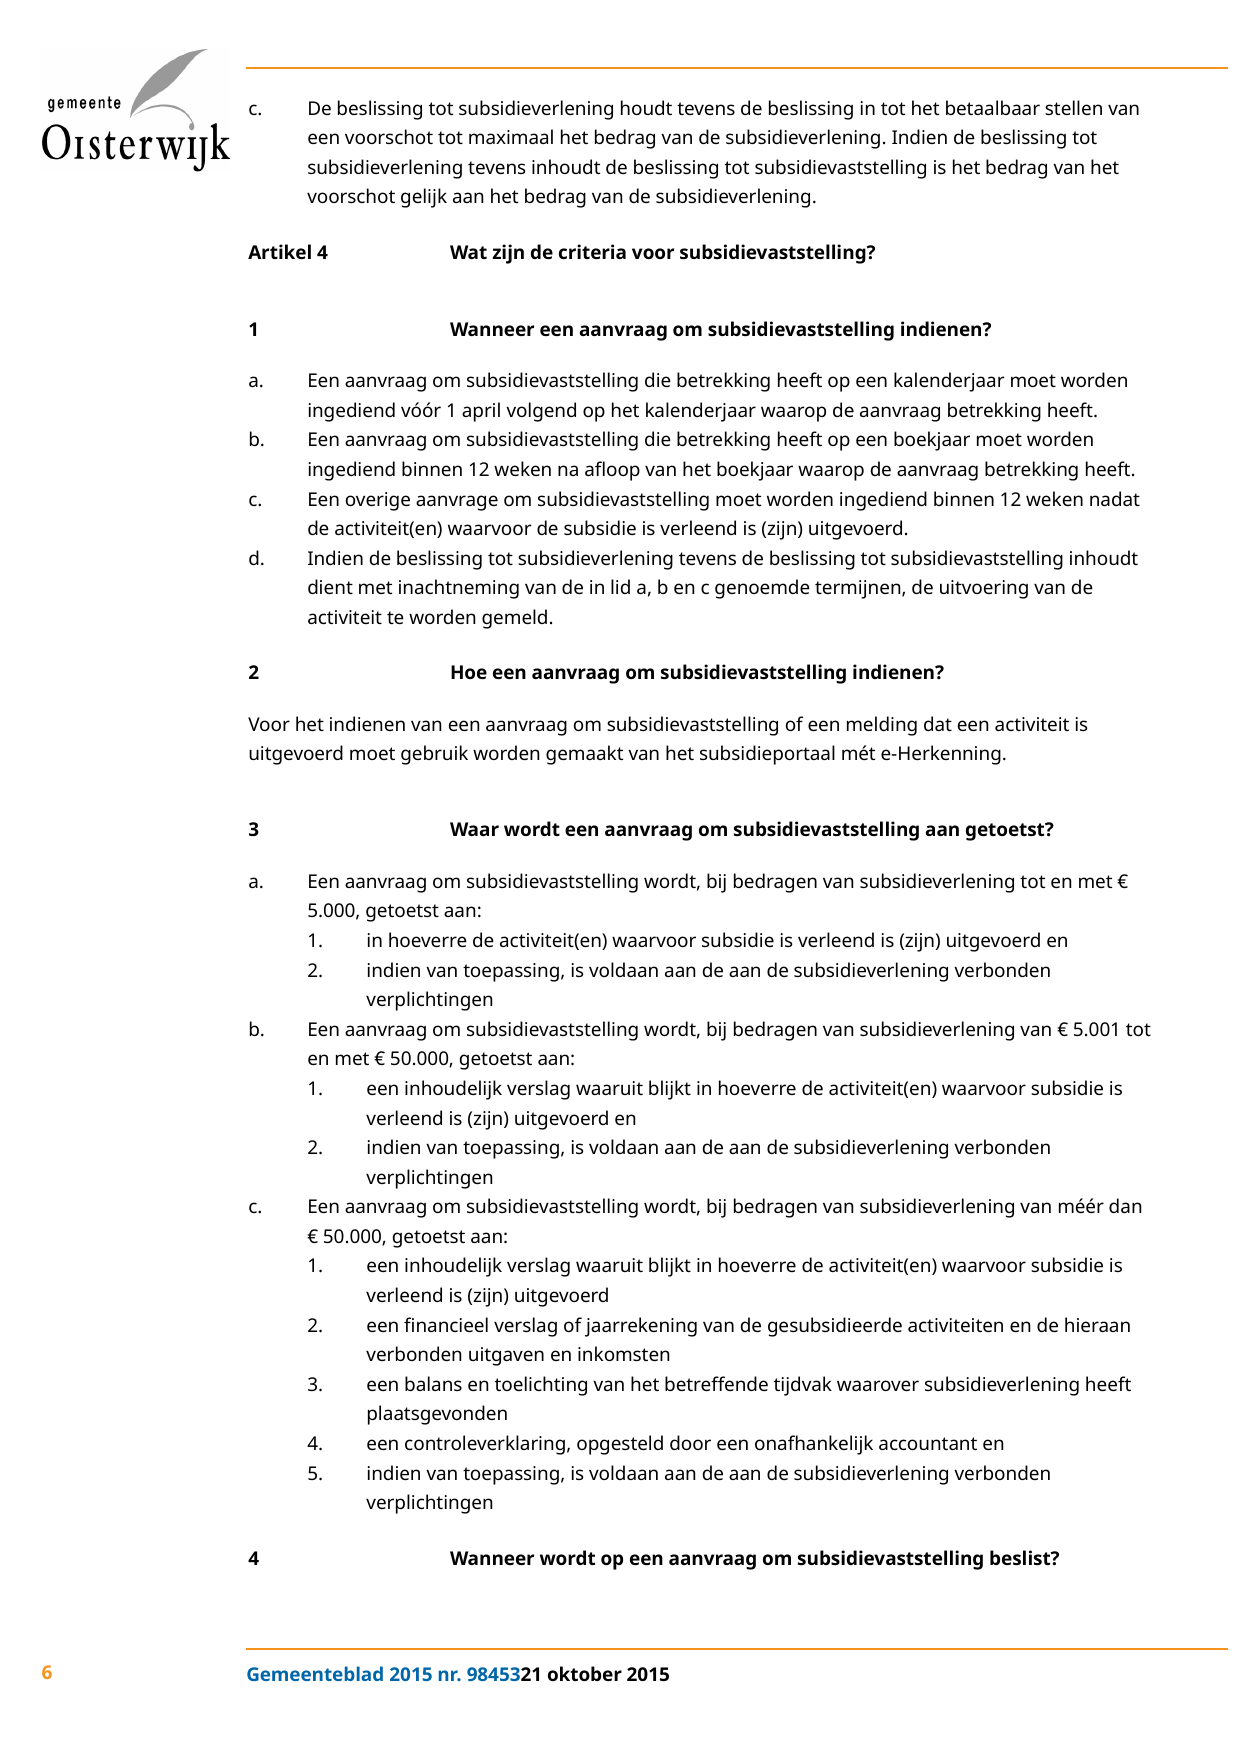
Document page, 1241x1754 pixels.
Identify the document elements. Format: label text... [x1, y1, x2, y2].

list indien van toepassing, is voldaan aan de aan de subsidieverlening verbonden verplichtingen [307, 957, 1152, 1012]
table_header Waar wordt een aanvraag om subsidievaststelling aan getoetst? [450, 817, 1152, 842]
list een controleverklaring, opgesteld door een onafhankelijk accountant en [307, 1430, 1152, 1456]
list een financieel verslag of jaarrekening van de gesubsidieerde activiteiten en de hieraan verbonden uitgaven en inkomsten [307, 1312, 1152, 1367]
table_header 2 [248, 660, 450, 685]
list Een aanvraag om subsidievaststelling wordt, bij bedragen van subsidieverlening tot en met € 5.000, getoetst aan: [248, 868, 1152, 923]
picture [41, 47, 231, 172]
list Een overige aanvrage om subsidievaststelling moet worden ingediend binnen 12 weken nadat de activiteit(en) waarvoor de subsidie is verleend is (zijn) uitgevoerd. [248, 486, 1152, 541]
table_header Wanneer wordt op een aanvraag om subsidievaststelling beslist? [450, 1545, 1152, 1570]
table_header Wanneer een aanvraag om subsidievaststelling indienen? [450, 316, 1152, 342]
table_header Artikel 4 [248, 239, 450, 264]
list Indien de beslissing tot subsidieverlening tevens de beslissing tot subsidievaststelling inhoudt dient met inachtneming van de in lid a, b en c genoemde termijnen, de uitvoering van de activiteit te worden gemeld. [248, 545, 1152, 630]
list een balans en toelichting van het betreffende tijdvak waarover subsidieverlening heeft plaatsgevonden [307, 1371, 1152, 1426]
list Een aanvraag om subsidievaststelling wordt, bij bedragen van subsidieverlening van méér dan € 50.000, getoetst aan: [248, 1193, 1152, 1249]
table_header 3 [248, 817, 450, 842]
text Voor het indienen van een aanvraag om subsidievaststelling of een melding dat een activiteit is uitgevoerd moet gebruik worden gemaakt van het subsidieportaal mét e-Herkenning. [248, 711, 1152, 766]
list indien van toepassing, is voldaan aan de aan de subsidieverlening verbonden verplichtingen [307, 1134, 1152, 1190]
list een inhoudelijk verslag waaruit blijkt in hoeverre de activiteit(en) waarvoor subsidie is verleend is (zijn) uitgevoerd [307, 1253, 1152, 1308]
table_header 4 [248, 1545, 450, 1570]
list Een aanvraag om subsidievaststelling die betrekking heeft op een kalenderjaar moet worden ingediend vóór 1 april volgend op het kalenderjaar waarop de aanvraag betrekking heeft. [248, 367, 1152, 423]
list Een aanvraag om subsidievaststelling wordt, bij bedragen van subsidieverlening van € 5.001 tot en met € 50.000, getoetst aan: [248, 1016, 1152, 1071]
table_header Wat zijn de criteria voor subsidievaststelling? [450, 239, 1152, 264]
list een inhoudelijk verslag waaruit blijkt in hoeverre de activiteit(en) waarvoor subsidie is verleend is (zijn) uitgevoerd en [307, 1075, 1152, 1131]
table_header Hoe een aanvraag om subsidievaststelling indienen? [450, 660, 1152, 685]
list indien van toepassing, is voldaan aan de aan de subsidieverlening verbonden verplichtingen [307, 1460, 1152, 1515]
list Een aanvraag om subsidievaststelling die betrekking heeft op een boekjaar moet worden ingediend binnen 12 weken na afloop van het boekjaar waarop de aanvraag betrekking heeft. [248, 427, 1152, 482]
table_header 1 [248, 316, 450, 342]
list in hoeverre de activiteit(en) waarvoor subsidie is verleend is (zijn) uitgevoerd en [307, 927, 1152, 953]
list De beslissing tot subsidieverlening houdt tevens de beslissing in tot het betaalbaar stellen van een voorschot tot maximaal het bedrag van de subsidieverlening. Indien de beslissing tot subsidieverlening tevens inhoudt de beslissing tot subsidievaststelling is het bedrag van het voorschot gelijk aan het bedrag van de subsidieverlening. [248, 95, 1152, 209]
